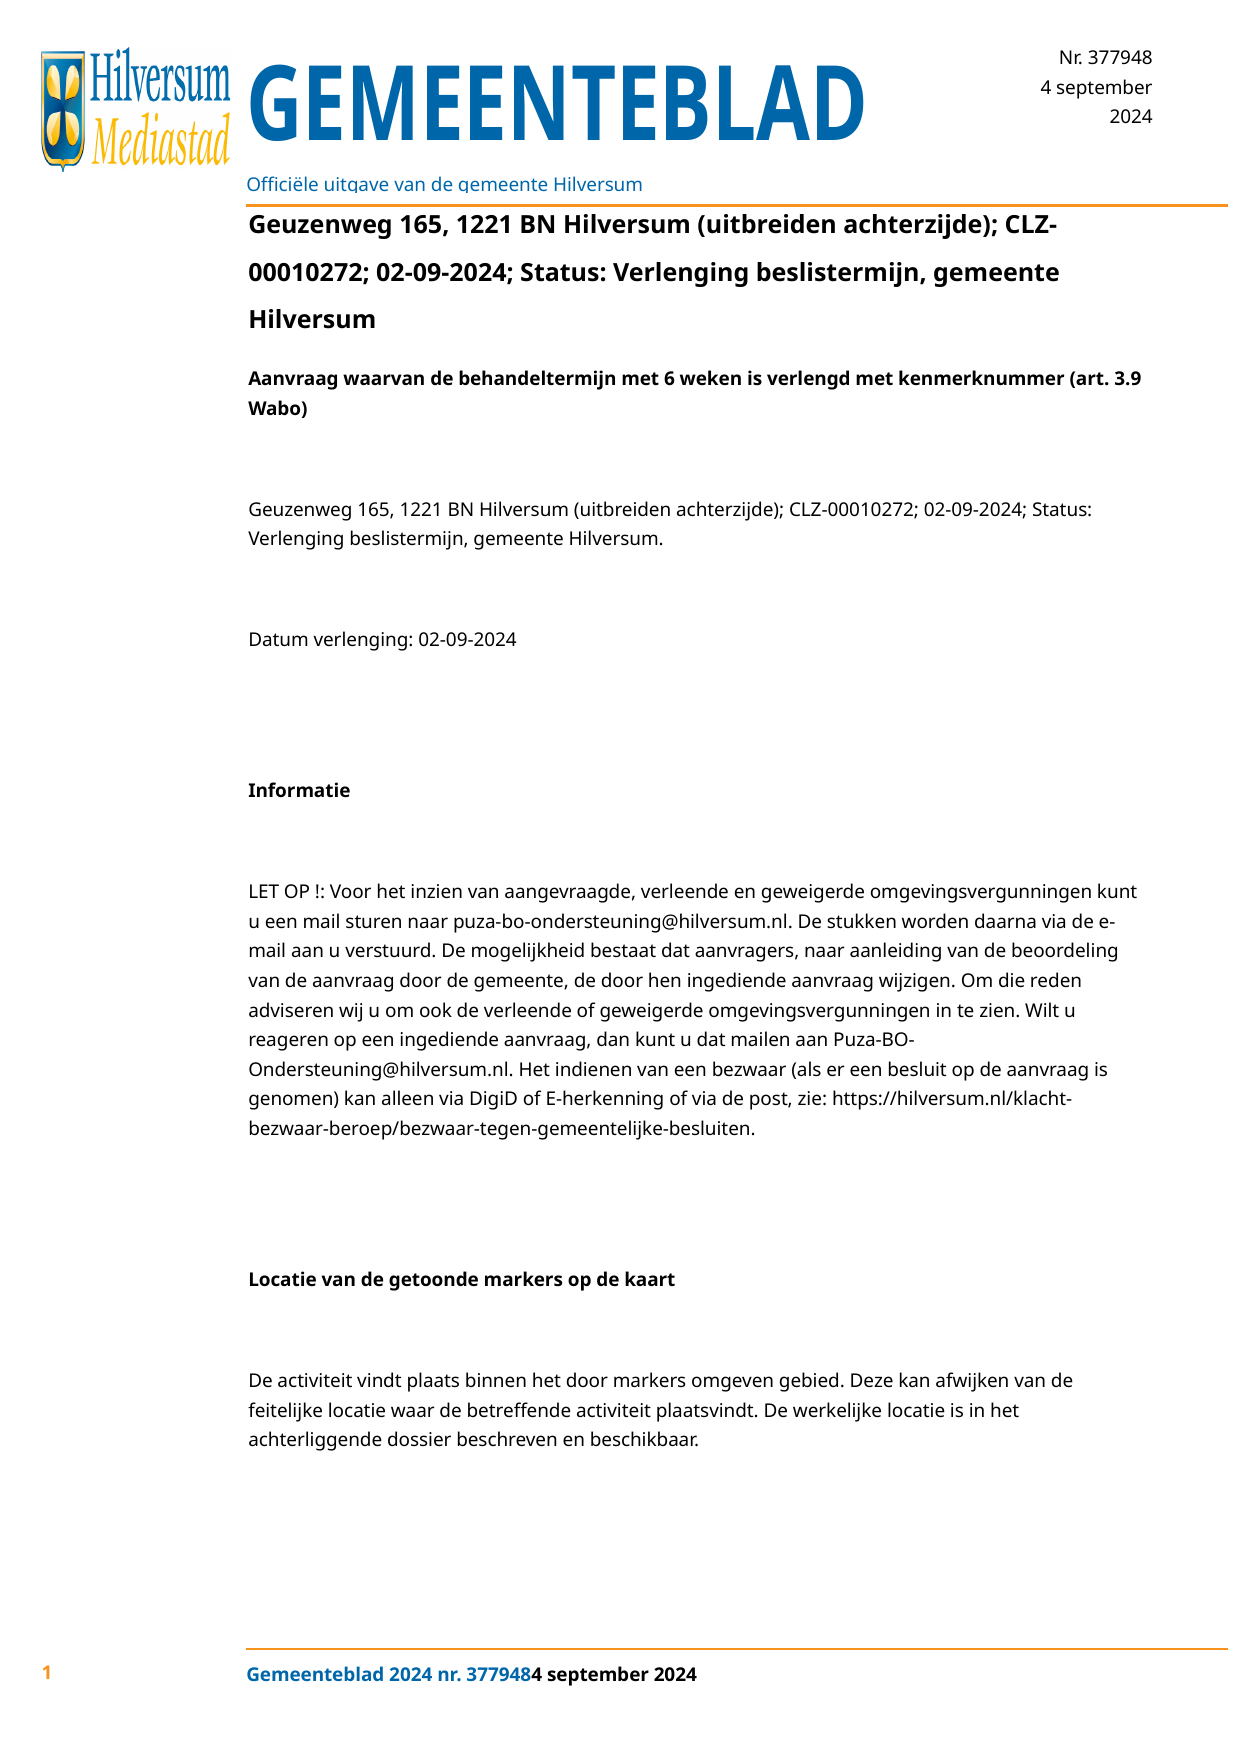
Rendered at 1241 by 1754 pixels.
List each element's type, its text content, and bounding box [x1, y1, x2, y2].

text Informatie [248, 778, 1152, 803]
text Datum verlenging: 02-09-2024 [248, 626, 1152, 652]
picture [41, 47, 231, 172]
text Aanvraag waarvan de behandeltermijn met 6 weken is verlengd met kenmerknummer (art. 3.9 Wabo) [248, 366, 1152, 421]
text Geuzenweg 165, 1221 BN Hilversum (uitbreiden achterzijde); CLZ-00010272; 02-09-2024; Status: Verlenging beslistermijn, gemeente Hilversum. [248, 496, 1152, 551]
text Locatie van de getoonde markers op de kaart [248, 1266, 1152, 1292]
text LET OP !: Voor het inzien van aangevraagde, verleende en geweigerde omgevingsvergunningen kunt u een mail sturen naar puza-bo-ondersteuning@hilversum.nl. De stukken worden daarna via de e-mail aan u verstuurd. De mogelijkheid bestaat dat aanvragers, naar aanleiding van de beoordeling van de aanvraag door de gemeente, de door hen ingediende aanvraag wijzigen. Om die reden adviseren wij u om ook de verleende of geweigerde omgevingsvergunningen in te zien. Wilt u reageren op een ingediende aanvraag, dan kunt u dat mailen aan Puza-BO-Ondersteuning@hilversum.nl. Het indienen van een bezwaar (als er een besluit op de aanvraag is genomen) kan alleen via DigiD of E-herkenning of via de post, zie: https://hilversum.nl/klacht-bezwaar-beroep/bezwaar-tegen-gemeentelijke-besluiten. [248, 878, 1152, 1141]
text Geuzenweg 165, 1221 BN Hilversum (uitbreiden achterzijde); CLZ-00010272; 02-09-2024; Status: Verlenging beslistermijn, gemeente Hilversum [248, 207, 1152, 336]
text De activiteit vindt plaats binnen het door markers omgeven gebied. Deze kan afwijken van de feitelijke locatie waar de betreffende activiteit plaatsvindt. De werkelijke locatie is in het achterliggende dossier beschreven en beschikbaar. [248, 1367, 1152, 1452]
